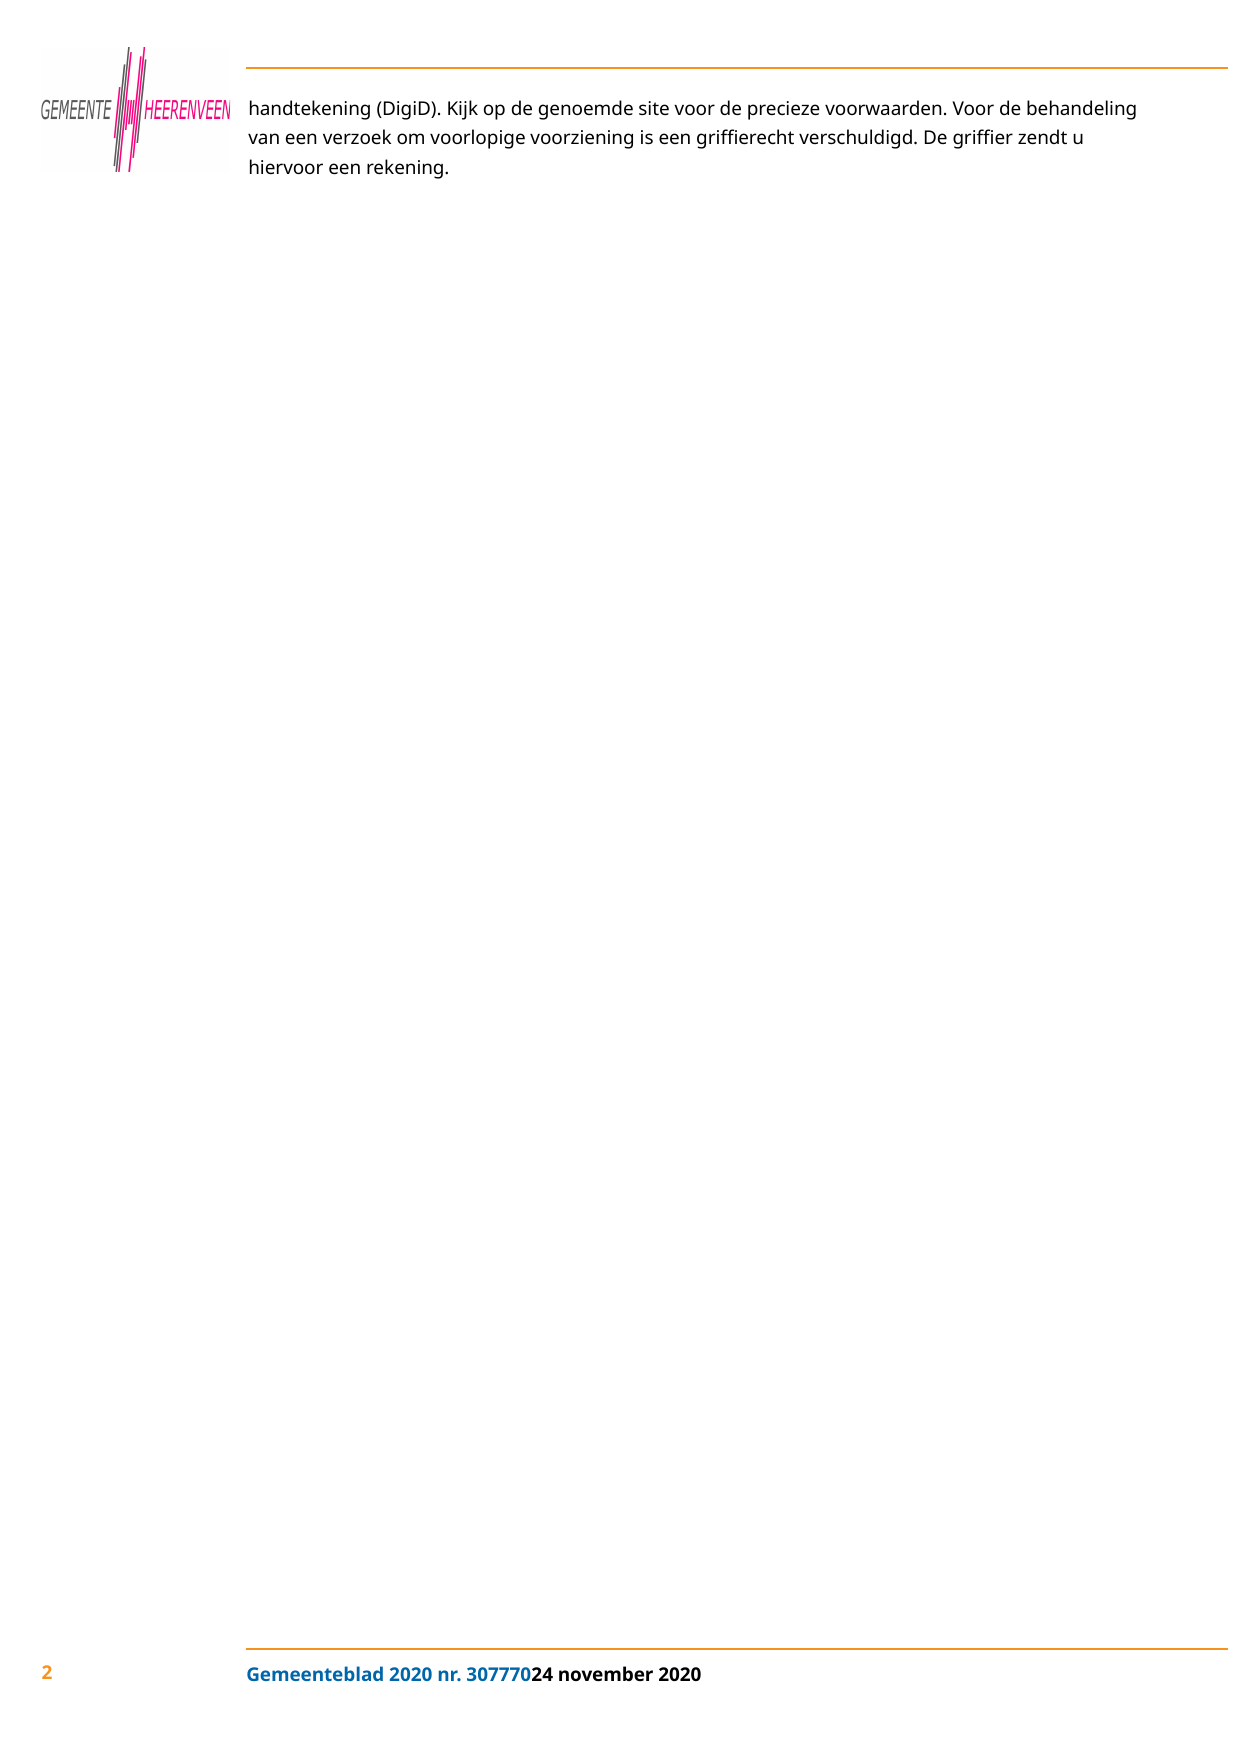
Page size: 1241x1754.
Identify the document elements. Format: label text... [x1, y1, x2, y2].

text handtekening (DigiD). Kijk op de genoemde site voor de precieze voorwaarden. Voor de behandeling van een verzoek om voorlopige voorziening is een griffierecht verschuldigd. De griffier zendt u hiervoor een rekening. [248, 95, 1152, 180]
picture [41, 47, 231, 172]
